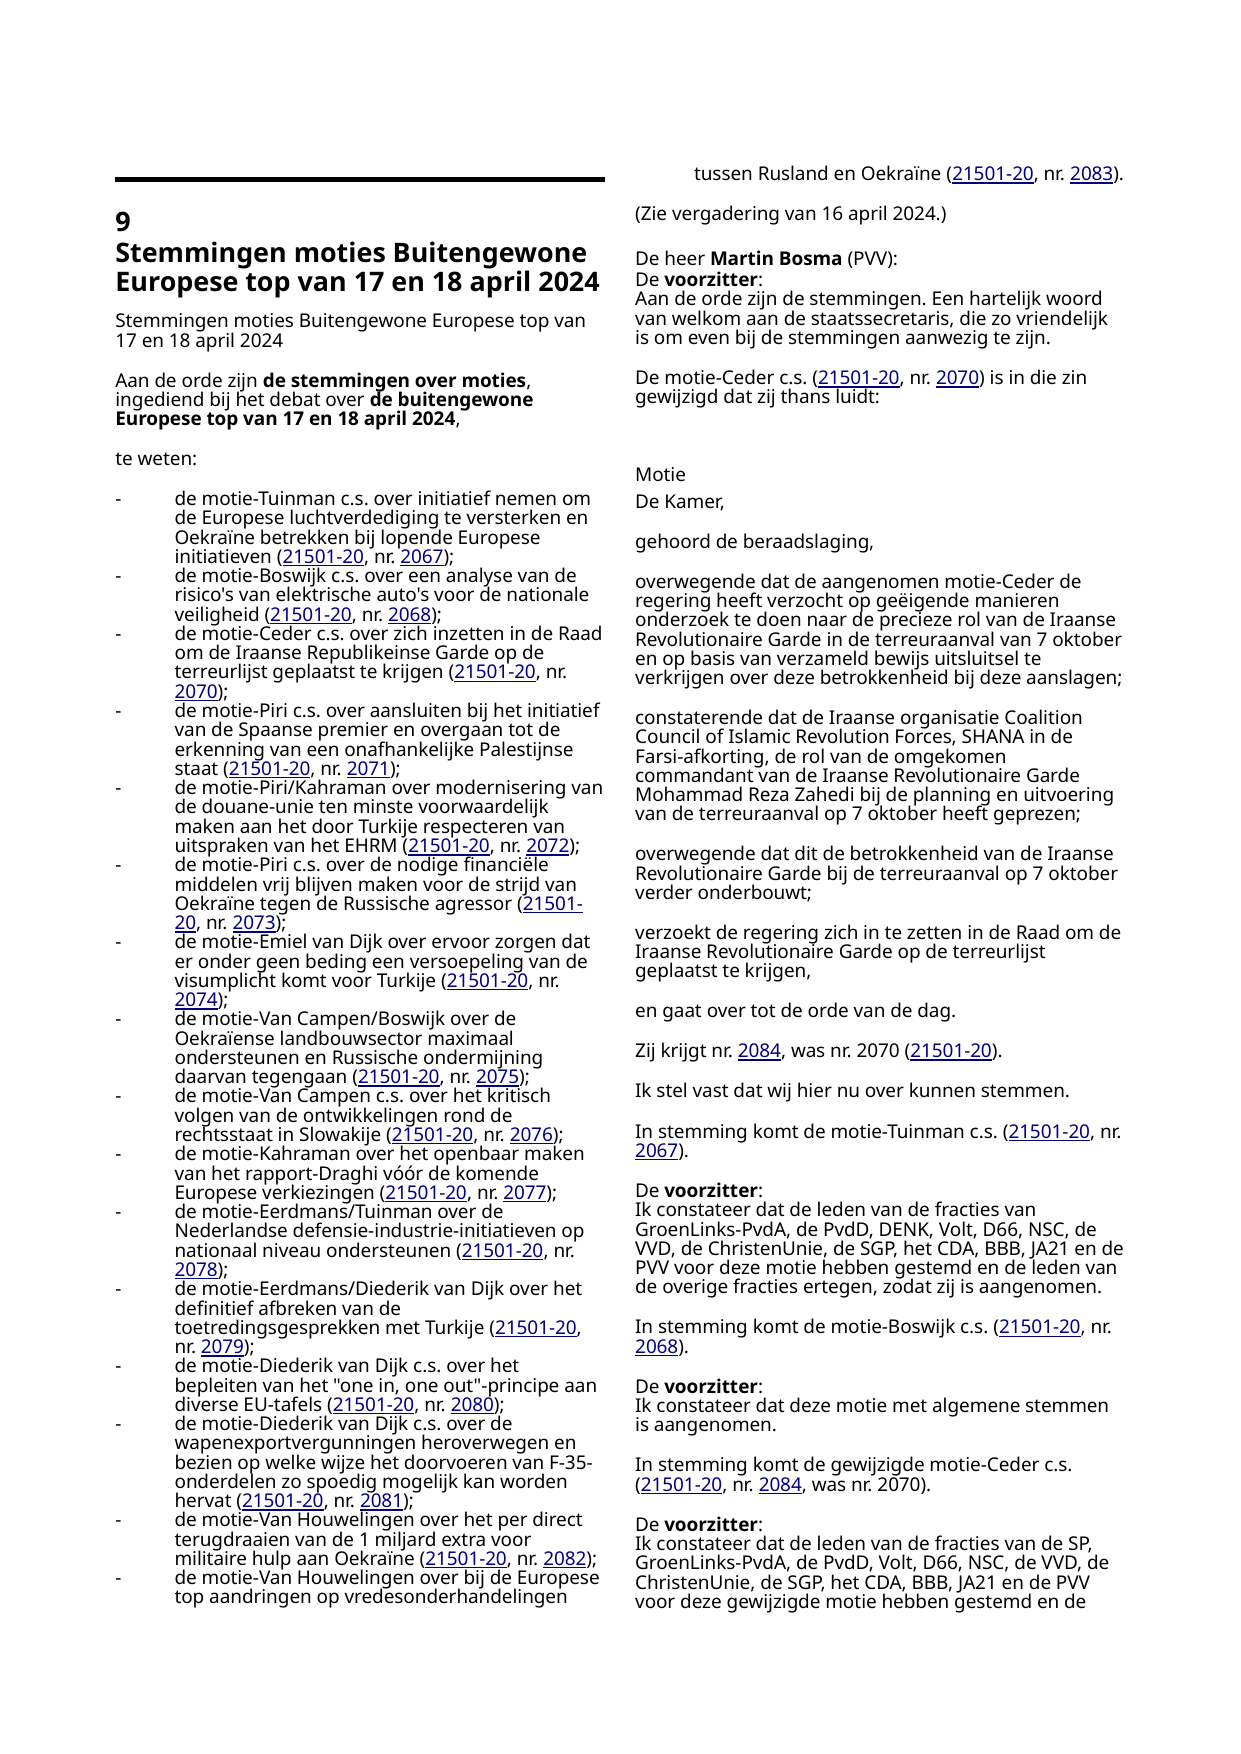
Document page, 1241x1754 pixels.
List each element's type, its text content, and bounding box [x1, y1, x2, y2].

text Stemmingen moties Buitengewone Europese top van 17 en 18 april 2024 [115, 239, 605, 312]
text Ik stel vast dat wij hier nu over kunnen stemmen. [635, 1082, 1125, 1102]
text Zij krijgt nr. 2084, was nr. 2070 (21501-20). [635, 1042, 1125, 1062]
list de motie-Eerdmans/Diederik van Dijk over het definitief afbreken van de toetredingsgesprekken met Turkije (21501-20, nr. 2079); [115, 1280, 605, 1357]
text Motie [635, 461, 1125, 487]
text Ik constateer dat de leden van de fracties van GroenLinks-PvdA, de PvdD, DENK, Volt, D66, NSC, de VVD, de ChristenUnie, de SGP, het CDA, BBB, JA21 en de PVV voor deze motie hebben gestemd en de leden van de overige fracties ertegen, zodat zij is aangenomen. [635, 1201, 1125, 1298]
list de motie-Boswijk c.s. over een analyse van de risico's van elektrische auto's voor de nationale veiligheid (21501-20, nr. 2068); [115, 567, 605, 625]
text en gaat over tot de orde van de dag. [635, 1002, 1125, 1022]
text Ik constateer dat deze motie met algemene stemmen is aangenomen. [635, 1397, 1125, 1436]
text De Kamer, [635, 493, 1125, 512]
list de motie-Kahraman over het openbaar maken van het rapport-Draghi vóór de komende Europese verkiezingen (21501-20, nr. 2077); [115, 1145, 605, 1203]
text (Zie vergadering van 16 april 2024.) [635, 205, 1125, 224]
list de motie-Ceder c.s. over zich inzetten in de Raad om de Iraanse Republikeinse Garde op de terreurlijst geplaatst te krijgen (21501-20, nr. 2070); [115, 625, 605, 702]
text Aan de orde zijn de stemmingen. Een hartelijk woord van welkom aan de staatssecretaris, die zo vriendelijk is om even bij de stemmingen aanwezig te zijn. [635, 290, 1125, 348]
text gehoord de beraadslaging, [635, 533, 1125, 552]
list de motie-Emiel van Dijk over ervoor zorgen dat er onder geen beding een versoepeling van de visumplicht komt voor Turkije (21501-20, nr. 2074); [115, 933, 605, 1010]
text In stemming komt de motie-Tuinman c.s. (21501-20, nr. 2067). [635, 1123, 1125, 1161]
list de motie-Piri c.s. over aansluiten bij het initiatief van de Spaanse premier en overgaan tot de erkenning van een onafhankelijke Palestijnse staat (21501-20, nr. 2071); [115, 702, 605, 779]
list de motie-Piri c.s. over de nodige financiële middelen vrij blijven maken voor de strijd van Oekraïne tegen de Russische agressor (21501-20, nr. 2073); [115, 856, 605, 933]
text De voorzitter: [635, 1182, 1125, 1201]
list de motie-Van Houwelingen over het per direct terugdraaien van de 1 miljard extra voor militaire hulp aan Oekraïne (21501-20, nr. 2082); [115, 1511, 605, 1569]
text De voorzitter: [635, 1378, 1125, 1397]
text Aan de orde zijn de stemmingen over moties, ingediend bij het debat over de buitengewone Europese top van 17 en 18 april 2024, [115, 372, 605, 429]
text De heer Martin Bosma (PVV): [635, 245, 1125, 271]
text De voorzitter: [635, 1516, 1125, 1535]
text verzoekt de regering zich in te zetten in de Raad om de Iraanse Revolutionaire Garde op de terreurlijst geplaatst te krijgen, [635, 924, 1125, 982]
list de motie-Tuinman c.s. over initiatief nemen om de Europese luchtverdediging te versterken en Oekraïne betrekken bij lopende Europese initiatieven (21501-20, nr. 2067); [115, 490, 605, 567]
text In stemming komt de gewijzigde motie-Ceder c.s. (21501-20, nr. 2084, was nr. 2070). [635, 1456, 1125, 1495]
text 9 [115, 203, 605, 239]
text overwegende dat de aangenomen motie-Ceder de regering heeft verzocht op geëigende manieren onderzoek te doen naar de precieze rol van de Iraanse Revolutionaire Garde in de terreuraanval van 7 oktober en op basis van verzameld bewijs uitsluitsel te verkrijgen over deze betrokkenheid bij deze aanslagen; [635, 573, 1125, 688]
text In stemming komt de motie-Boswijk c.s. (21501-20, nr. 2068). [635, 1318, 1125, 1357]
text Ik constateer dat de leden van de fracties van de SP, GroenLinks-PvdA, de PvdD, Volt, D66, NSC, de VVD, de ChristenUnie, de SGP, het CDA, BBB, JA21 en de PVV voor deze gewijzigde motie hebben gestemd en de [635, 1535, 1125, 1612]
text Stemmingen moties Buitengewone Europese top van 17 en 18 april 2024 [115, 312, 605, 351]
text De voorzitter: [635, 271, 1125, 290]
list de motie-Diederik van Dijk c.s. over de wapenexportvergunningen heroverwegen en bezien op welke wijze het doorvoeren van F-35-onderdelen zo spoedig mogelijk kan worden hervat (21501-20, nr. 2081); [115, 1415, 605, 1511]
text De motie-Ceder c.s. (21501-20, nr. 2070) is in die zin gewijzigd dat zij thans luidt: [635, 369, 1125, 408]
text constaterende dat de Iraanse organisatie Coalition Council of Islamic Revolution Forces, SHANA in de Farsi-afkorting, de rol van de omgekomen commandant van de Iraanse Revolutionaire Garde Mohammad Reza Zahedi bij de planning en uitvoering van de terreuraanval op 7 oktober heeft geprezen; [635, 709, 1125, 825]
list tussen Rusland en Oekraïne (21501-20, nr. 2083). [635, 165, 1125, 184]
list de motie-Piri/Kahraman over modernisering van de douane-unie ten minste voorwaardelijk maken aan het door Turkije respecteren van uitspraken van het EHRM (21501-20, nr. 2072); [115, 779, 605, 856]
list de motie-Diederik van Dijk c.s. over het bepleiten van het "one in, one out"-principe aan diverse EU-tafels (21501-20, nr. 2080); [115, 1357, 605, 1415]
list de motie-Van Campen c.s. over het kritisch volgen van de ontwikkelingen rond de rechtsstaat in Slowakije (21501-20, nr. 2076); [115, 1087, 605, 1145]
list de motie-Van Campen/Boswijk over de Oekraïense landbouwsector maximaal ondersteunen en Russische ondermijning daarvan tegengaan (21501-20, nr. 2075); [115, 1010, 605, 1087]
list de motie-Eerdmans/Tuinman over de Nederlandse defensie-industrie-initiatieven op nationaal niveau ondersteunen (21501-20, nr. 2078); [115, 1203, 605, 1280]
list de motie-Van Houwelingen over bij de Europese top aandringen op vredesonderhandelingen [115, 1569, 605, 1608]
text overwegende dat dit de betrokkenheid van de Iraanse Revolutionaire Garde bij de terreuraanval op 7 oktober verder onderbouwt; [635, 845, 1125, 903]
text te weten: [115, 450, 605, 469]
